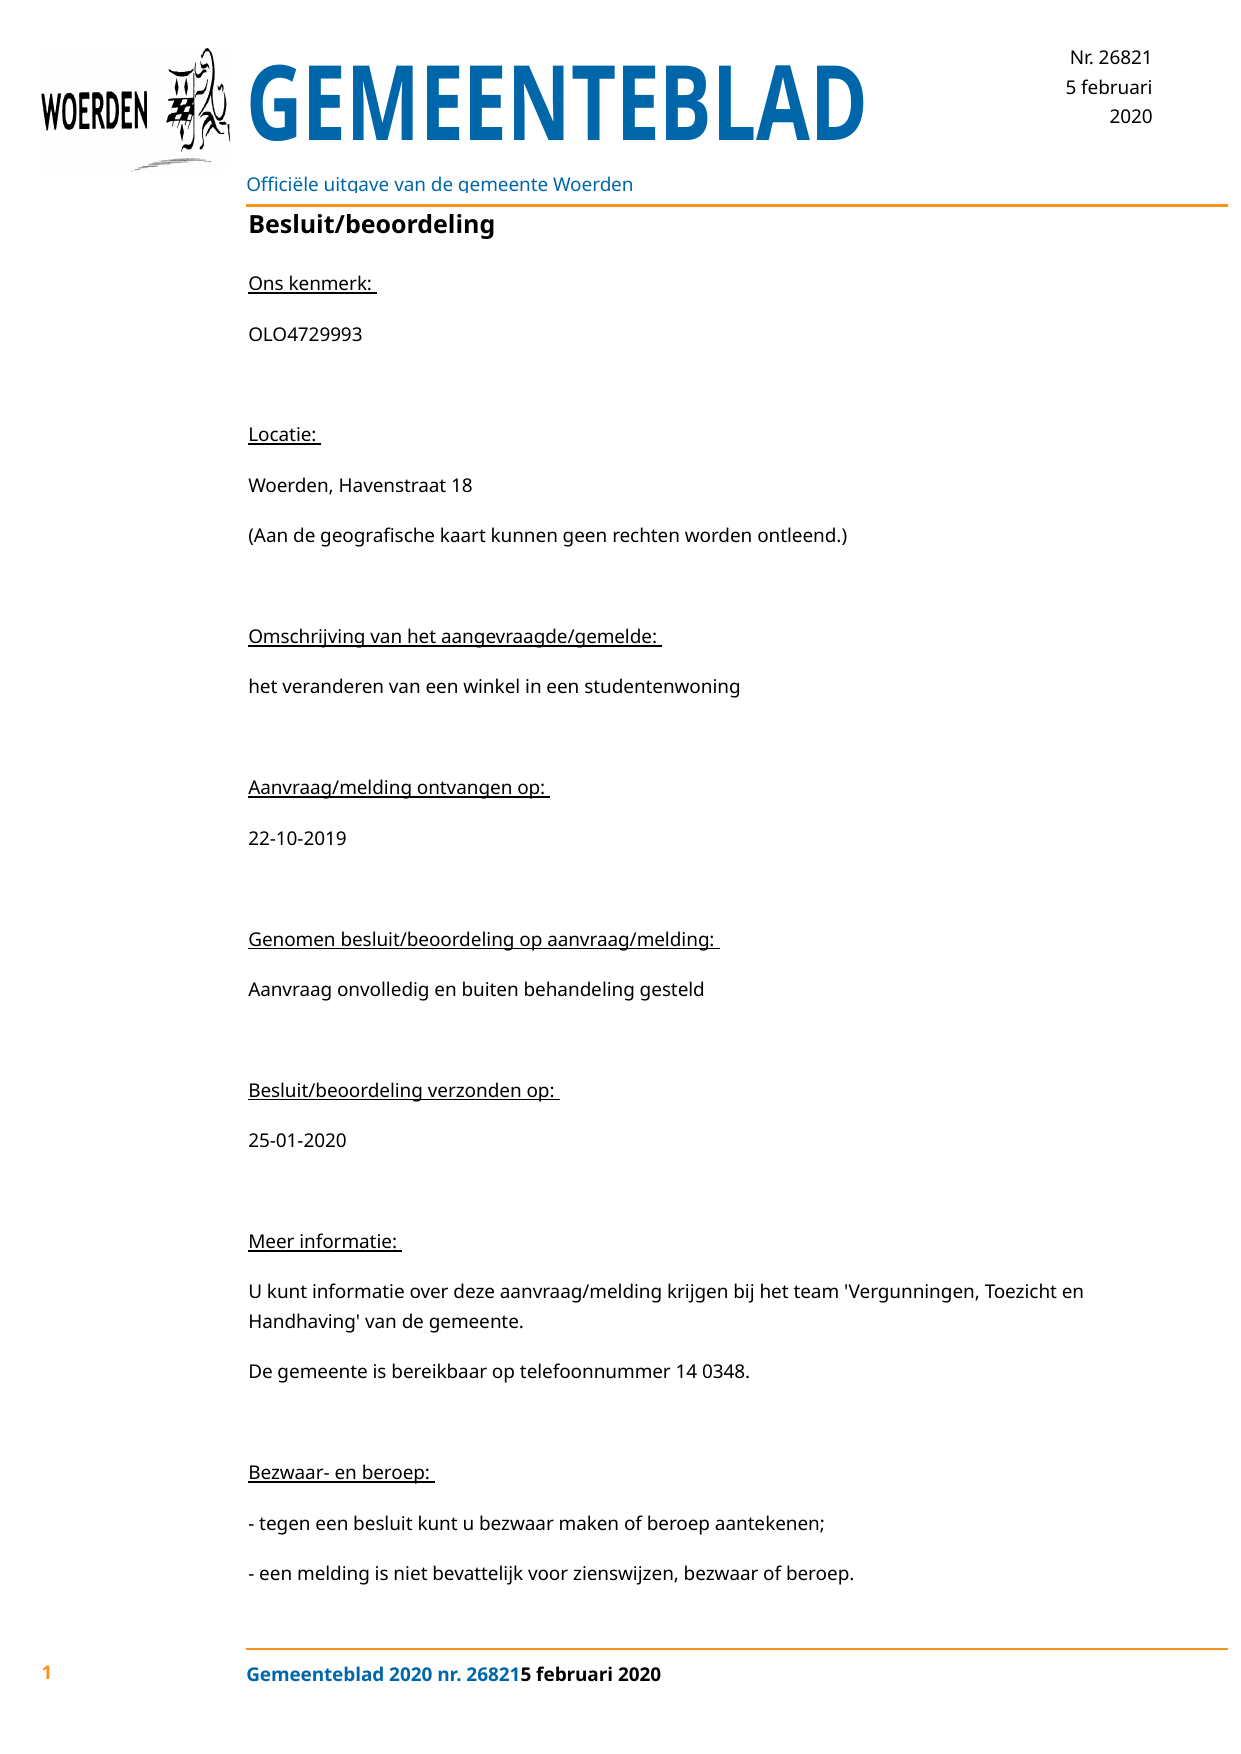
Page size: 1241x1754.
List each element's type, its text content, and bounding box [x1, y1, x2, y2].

text - een melding is niet bevattelijk voor zienswijzen, bezwaar of beroep. [248, 1560, 1152, 1586]
text OLO4729993 [248, 321, 1152, 346]
text De gemeente is bereikbaar op telefoonnummer 14 0348. [248, 1359, 1152, 1384]
text Aanvraag onvolledig en buiten behandeling gesteld [248, 976, 1152, 1002]
text Omschrijving van het aangevraagde/gemelde: [248, 623, 1152, 649]
picture [41, 47, 231, 172]
text 25-01-2020 [248, 1127, 1152, 1153]
text Aanvraag/melding ontvangen op: [248, 774, 1152, 800]
text Ons kenmerk: [248, 270, 1152, 296]
text Besluit/beoordeling [248, 207, 1152, 241]
text U kunt informatie over deze aanvraag/melding krijgen bij het team 'Vergunningen, Toezicht en Handhaving' van de gemeente. [248, 1279, 1152, 1334]
text - tegen een besluit kunt u bezwaar maken of beroep aantekenen; [248, 1510, 1152, 1536]
text Bezwaar- en beroep: [248, 1459, 1152, 1485]
text Woerden, Havenstraat 18 [248, 472, 1152, 498]
text 22-10-2019 [248, 825, 1152, 851]
text (Aan de geografische kaart kunnen geen rechten worden ontleend.) [248, 522, 1152, 548]
text het veranderen van een winkel in een studentenwoning [248, 674, 1152, 699]
text Genomen besluit/beoordeling op aanvraag/melding: [248, 926, 1152, 951]
text Besluit/beoordeling verzonden op: [248, 1077, 1152, 1103]
text Locatie: [248, 422, 1152, 447]
text Meer informatie: [248, 1228, 1152, 1254]
